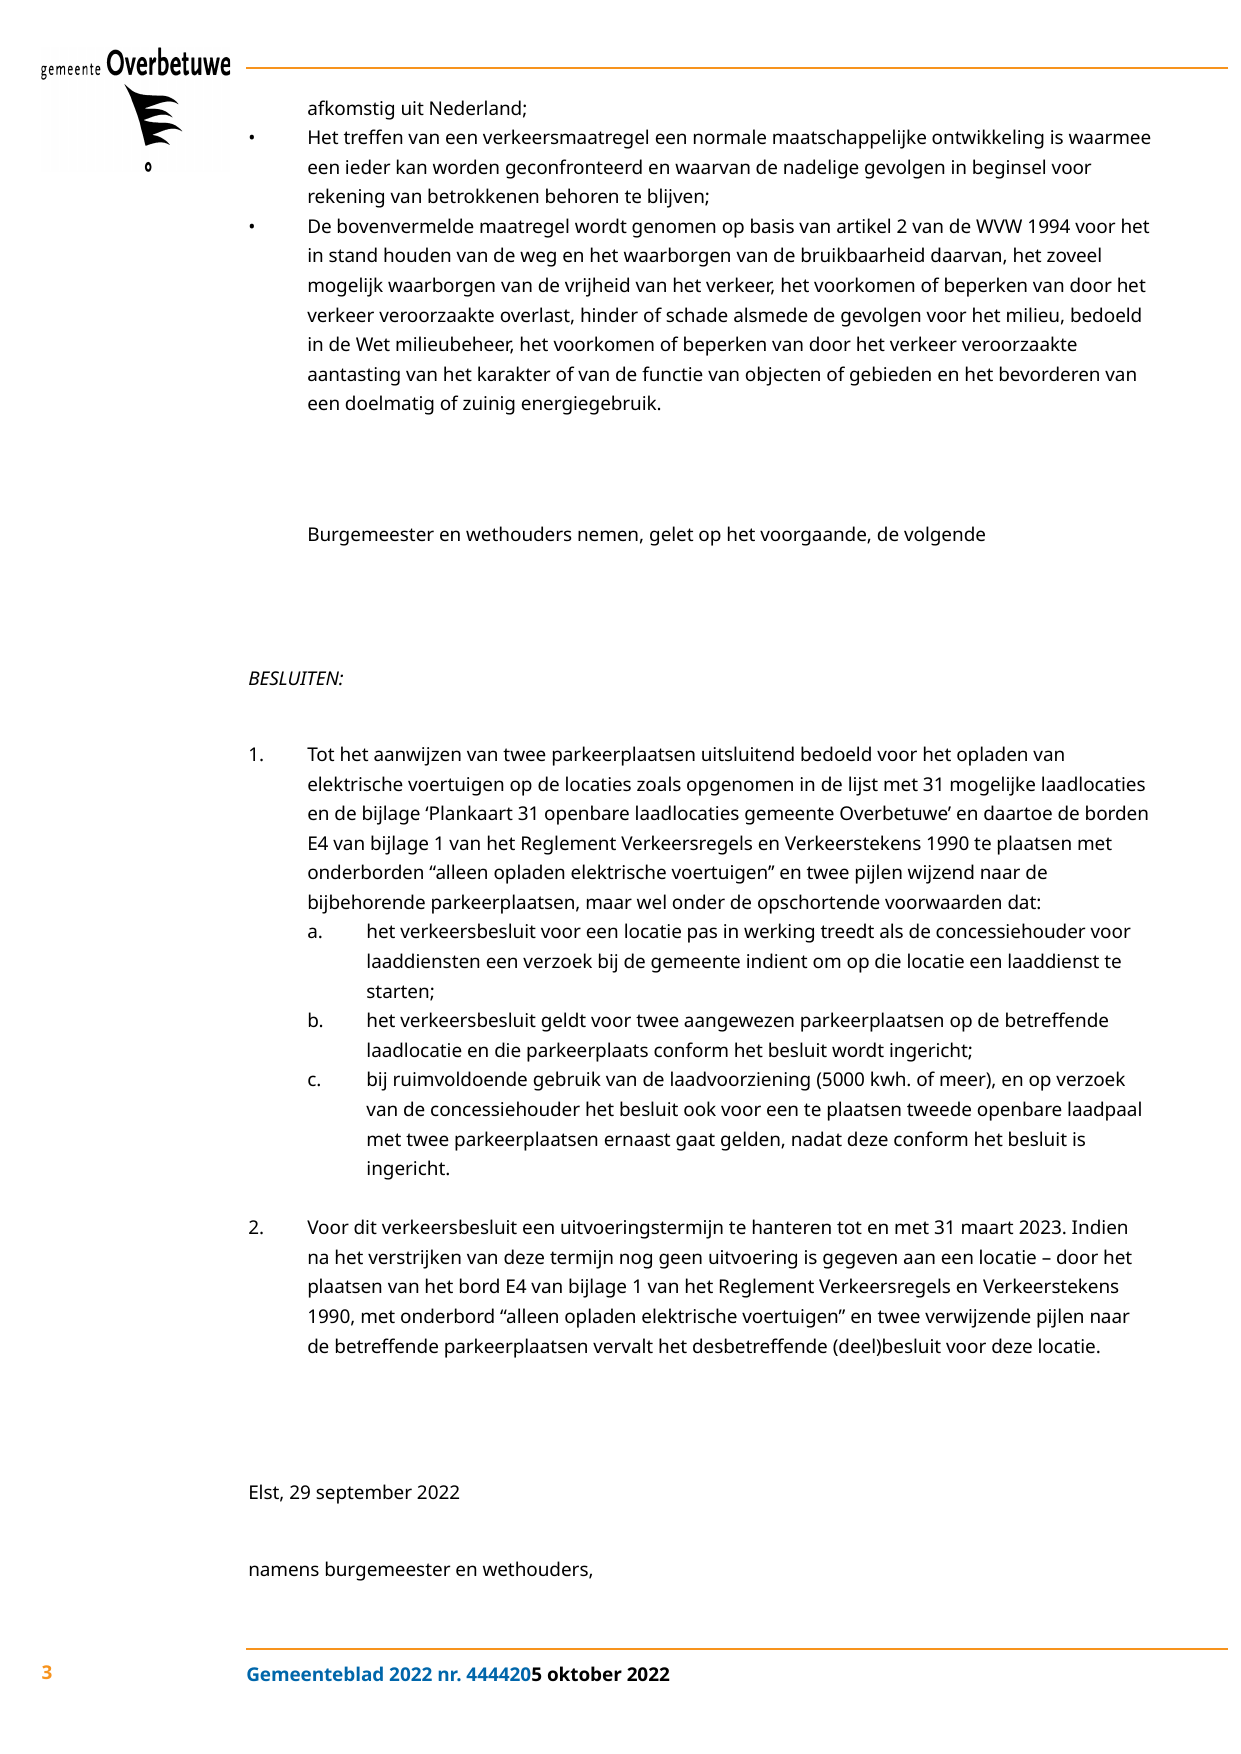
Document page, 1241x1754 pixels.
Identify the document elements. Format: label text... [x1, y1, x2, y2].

list bij ruimvoldoende gebruik van de laadvoorziening (5000 kwh. of meer), en op verzoek van de concessiehouder het besluit ook voor een te plaatsen tweede openbare laadpaal met twee parkeerplaatsen ernaast gaat gelden, nadat deze conform het besluit is ingericht. [307, 1067, 1152, 1181]
list het verkeersbesluit voor een locatie pas in werking treedt als de concessiehouder voor laaddiensten een verzoek bij de gemeente indient om op die locatie een laaddienst te starten; [307, 919, 1152, 1003]
picture [41, 47, 231, 172]
list Burgemeester en wethouders nemen, gelet op het voorgaande, de volgende [248, 521, 1152, 547]
list Het treffen van een verkeersmaatregel een normale maatschappelijke ontwikkeling is waarmee een ieder kan worden geconfronteerd en waarvan de nadelige gevolgen in beginsel voor rekening van betrokkenen behoren te blijven; [248, 124, 1152, 209]
list De bovenvermelde maatregel wordt genomen op basis van artikel 2 van de WVW 1994 voor het in stand houden van de weg en het waarborgen van de bruikbaarheid daarvan, het zoveel mogelijk waarborgen van de vrijheid van het verkeer, het voorkomen of beperken van door het verkeer veroorzaakte overlast, hinder of schade alsmede de gevolgen voor het milieu, bedoeld in de Wet milieubeheer, het voorkomen of beperken van door het verkeer veroorzaakte aantasting van het karakter of van de functie van objecten of gebieden en het bevorderen van een doelmatig of zuinig energiegebruik. [248, 213, 1152, 416]
text Elst, 29 september 2022 [248, 1479, 1152, 1505]
list het verkeersbesluit geldt voor twee aangewezen parkeerplaatsen op de betreffende laadlocatie en die parkeerplaats conform het besluit wordt ingericht; [307, 1007, 1152, 1063]
list afkomstig uit Nederland; [248, 95, 1152, 121]
list Tot het aanwijzen van twee parkeerplaatsen uitsluitend bedoeld voor het opladen van elektrische voertuigen op de locaties zoals opgenomen in de lijst met 31 mogelijke laadlocaties en de bijlage ‘Plankaart 31 openbare laadlocaties gemeente Overbetuwe’ en daartoe de borden E4 van bijlage 1 van het Reglement Verkeersregels en Verkeerstekens 1990 te plaatsen met onderborden “alleen opladen elektrische voertuigen’’ en twee pijlen wijzend naar de bijbehorende parkeerplaatsen, maar wel onder de opschortende voorwaarden dat: [248, 741, 1152, 915]
text namens burgemeester en wethouders, [248, 1556, 1152, 1582]
text BESLUITEN: [248, 665, 1152, 691]
list Voor dit verkeersbesluit een uitvoeringstermijn te hanteren tot en met 31 maart 2023. Indien na het verstrijken van deze termijn nog geen uitvoering is gegeven aan een locatie – door het plaatsen van het bord E4 van bijlage 1 van het Reglement Verkeersregels en Verkeerstekens 1990, met onderbord “alleen opladen elektrische voertuigen” en twee verwijzende pijlen naar de betreffende parkeerplaatsen vervalt het desbetreffende (deel)besluit voor deze locatie. [248, 1214, 1152, 1358]
